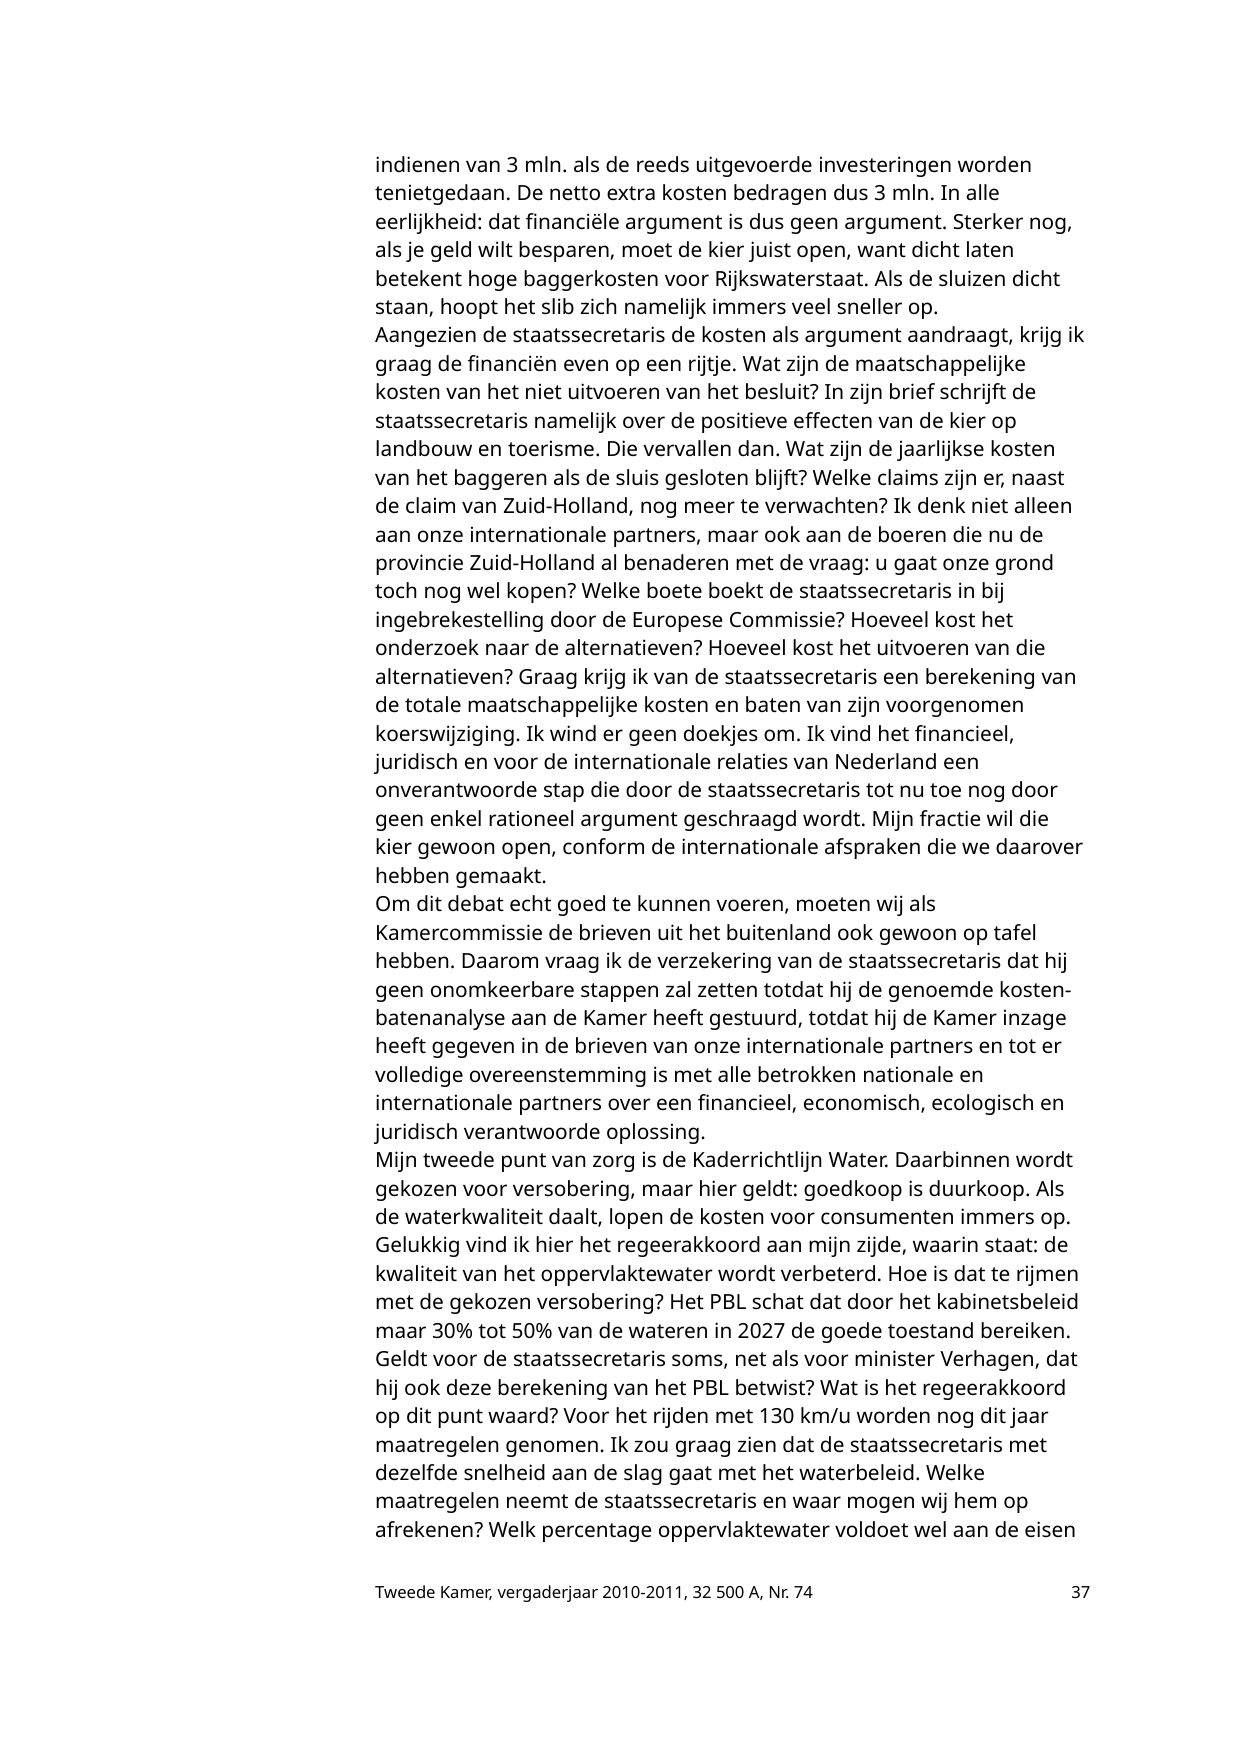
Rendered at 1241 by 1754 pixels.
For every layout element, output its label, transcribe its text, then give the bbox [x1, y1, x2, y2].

text Aangezien de staatssecretaris de kosten als argument aandraagt, krijg ik graag de financiën even op een rijtje. Wat zijn de maatschappelijke kosten van het niet uitvoeren van het besluit? In zijn brief schrijft de staatssecretaris namelijk over de positieve effecten van de kier op landbouw en toerisme. Die vervallen dan. Wat zijn de jaarlijkse kosten van het baggeren als de sluis gesloten blijft? Welke claims zijn er, naast de claim van Zuid-Holland, nog meer te verwachten? Ik denk niet alleen aan onze internationale partners, maar ook aan de boeren die nu de provincie Zuid-Holland al benaderen met de vraag: u gaat onze grond toch nog wel kopen? Welke boete boekt de staatssecretaris in bij ingebrekestelling door de Europese Commissie? Hoeveel kost het onderzoek naar de alternatieven? Hoeveel kost het uitvoeren van die alternatieven? Graag krijg ik van de staatssecretaris een berekening van de totale maatschappelijke kosten en baten van zijn voorgenomen koerswijziging. Ik wind er geen doekjes om. Ik vind het financieel, juridisch en voor de internationale relaties van Nederland een onverantwoorde stap die door de staatssecretaris tot nu toe nog door geen enkel rationeel argument geschraagd wordt. Mijn fractie wil die kier gewoon open, conform de internationale afspraken die we daarover hebben gemaakt. [375, 321, 1090, 889]
text indienen van 3 mln. als de reeds uitgevoerde investeringen worden tenietgedaan. De netto extra kosten bedragen dus 3 mln. In alle eerlijkheid: dat financiële argument is dus geen argument. Sterker nog, als je geld wilt besparen, moet de kier juist open, want dicht laten betekent hoge baggerkosten voor Rijkswaterstaat. Als de sluizen dicht staan, hoopt het slib zich namelijk immers veel sneller op. [375, 150, 1090, 321]
text Om dit debat echt goed te kunnen voeren, moeten wij als Kamercommissie de brieven uit het buitenland ook gewoon op tafel hebben. Daarom vraag ik de verzekering van de staatssecretaris dat hij geen onomkeerbare stappen zal zetten totdat hij de genoemde kosten-batenanalyse aan de Kamer heeft gestuurd, totdat hij de Kamer inzage heeft gegeven in de brieven van onze internationale partners en tot er volledige overeenstemming is met alle betrokken nationale en internationale partners over een financieel, economisch, ecologisch en juridisch verantwoorde oplossing. [375, 889, 1090, 1145]
text Mijn tweede punt van zorg is de Kaderrichtlijn Water. Daarbinnen wordt gekozen voor versobering, maar hier geldt: goedkoop is duurkoop. Als de waterkwaliteit daalt, lopen de kosten voor consumenten immers op. Gelukkig vind ik hier het regeerakkoord aan mijn zijde, waarin staat: de kwaliteit van het oppervlaktewater wordt verbeterd. Hoe is dat te rijmen met de gekozen versobering? Het PBL schat dat door het kabinetsbeleid maar 30% tot 50% van de wateren in 2027 de goede toestand bereiken. Geldt voor de staatssecretaris soms, net als voor minister Verhagen, dat hij ook deze berekening van het PBL betwist? Wat is het regeerakkoord op dit punt waard? Voor het rijden met 130 km/u worden nog dit jaar maatregelen genomen. Ik zou graag zien dat de staatssecretaris met dezelfde snelheid aan de slag gaat met het waterbeleid. Welke maatregelen neemt de staatssecretaris en waar mogen wij hem op afrekenen? Welk percentage oppervlaktewater voldoet wel aan de eisen [375, 1145, 1090, 1543]
